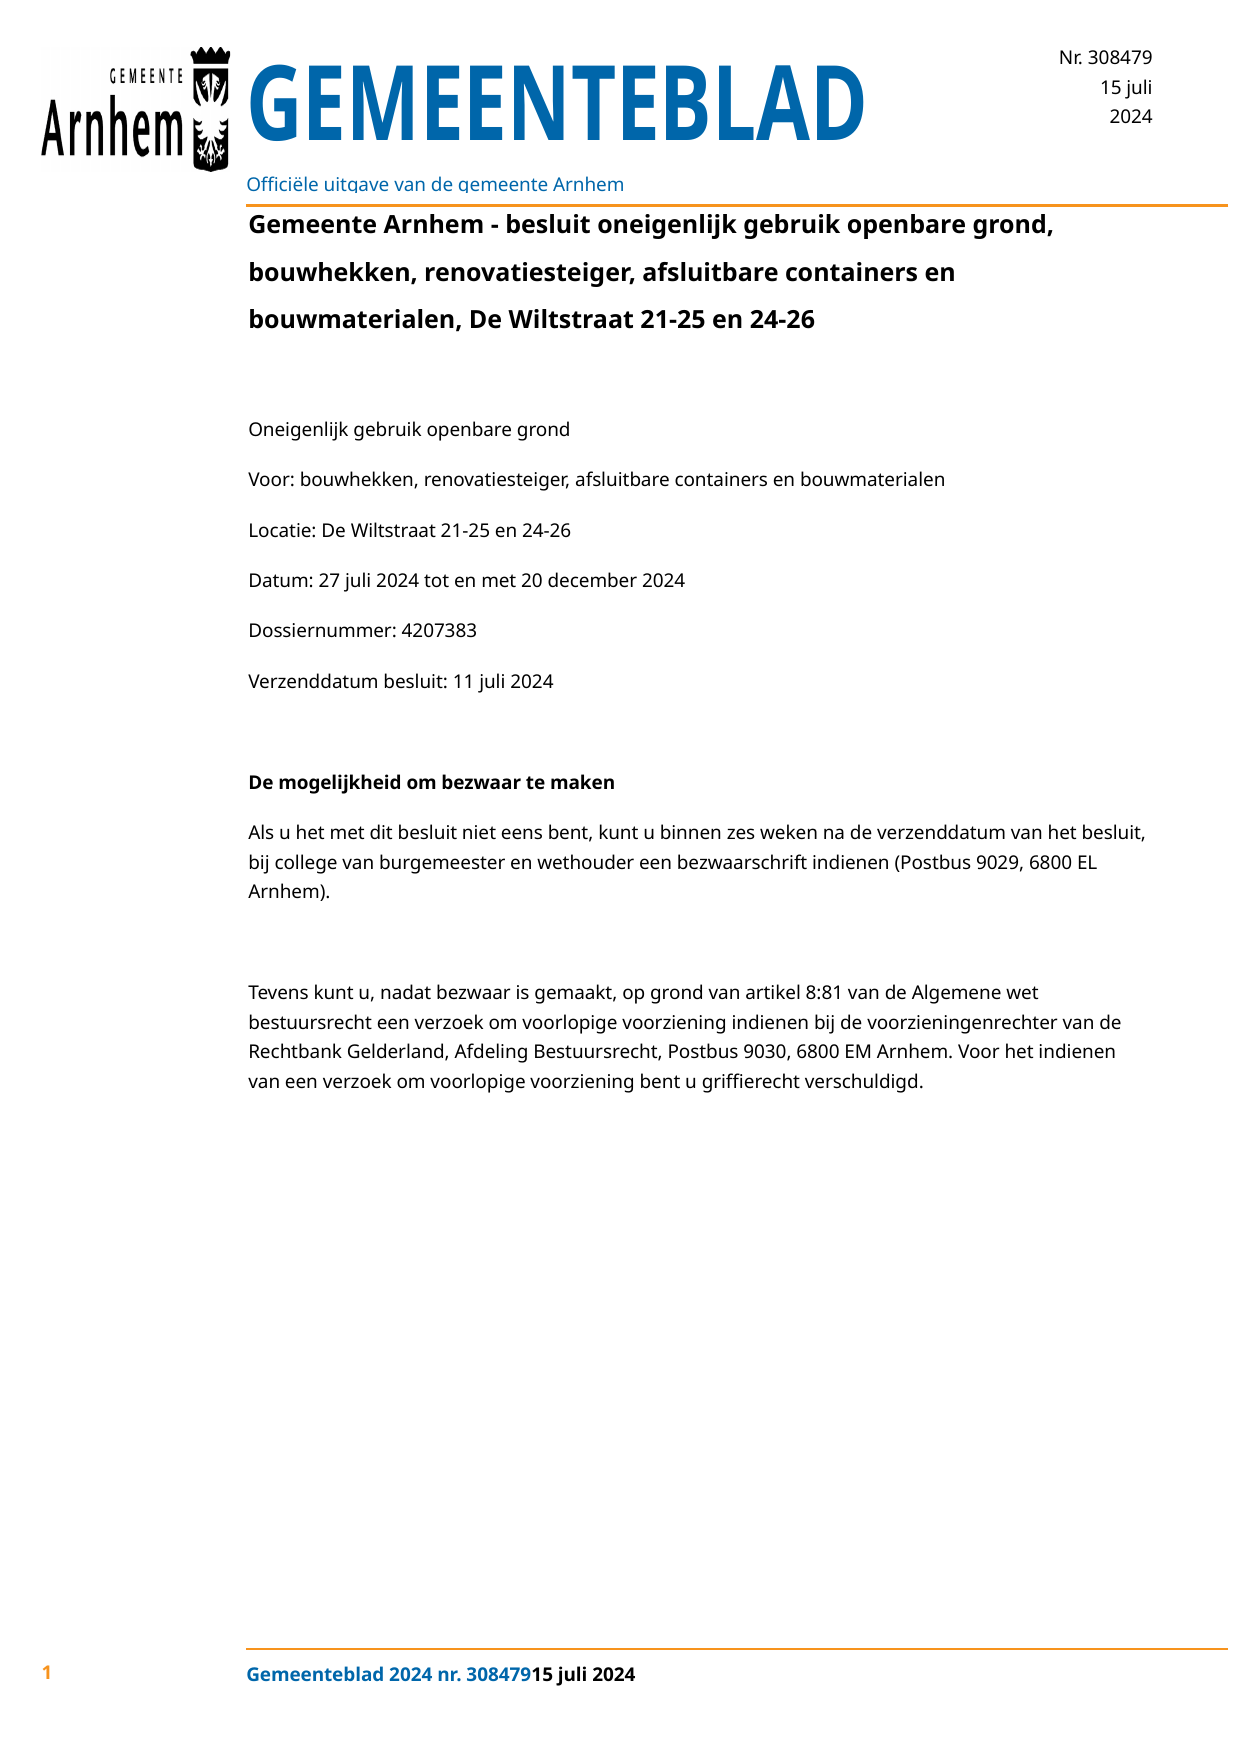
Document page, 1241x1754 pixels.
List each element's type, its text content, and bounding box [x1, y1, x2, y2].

text Locatie: De Wiltstraat 21-25 en 24-26 [248, 517, 1152, 542]
text Als u het met dit besluit niet eens bent, kunt u binnen zes weken na de verzenddatum van het besluit, bij college van burgemeester en wethouder een bezwaarschrift indienen (Postbus 9029, 6800 EL Arnhem). [248, 819, 1152, 904]
text Datum: 27 juli 2024 tot en met 20 december 2024 [248, 567, 1152, 593]
picture [41, 47, 231, 172]
text Tevens kunt u, nadat bezwaar is gemaakt, op grond van artikel 8:81 van de Algemene wet bestuursrecht een verzoek om voorlopige voorziening indienen bij de voorzieningenrechter van de Rechtbank Gelderland, Afdeling Bestuursrecht, Postbus 9030, 6800 EM Arnhem. Voor het indienen van een verzoek om voorlopige voorziening bent u griffierecht verschuldigd. [248, 979, 1152, 1094]
text Voor: bouwhekken, renovatiesteiger, afsluitbare containers en bouwmaterialen [248, 466, 1152, 492]
text Dossiernummer: 4207383 [248, 618, 1152, 643]
text Oneigenlijk gebruik openbare grond [248, 416, 1152, 442]
text Gemeente Arnhem - besluit oneigenlijk gebruik openbare grond, bouwhekken, renovatiesteiger, afsluitbare containers en bouwmaterialen, De Wiltstraat 21-25 en 24-26 [248, 207, 1152, 336]
text De mogelijkheid om bezwaar te maken [248, 769, 1152, 794]
text Verzenddatum besluit: 11 juli 2024 [248, 668, 1152, 694]
